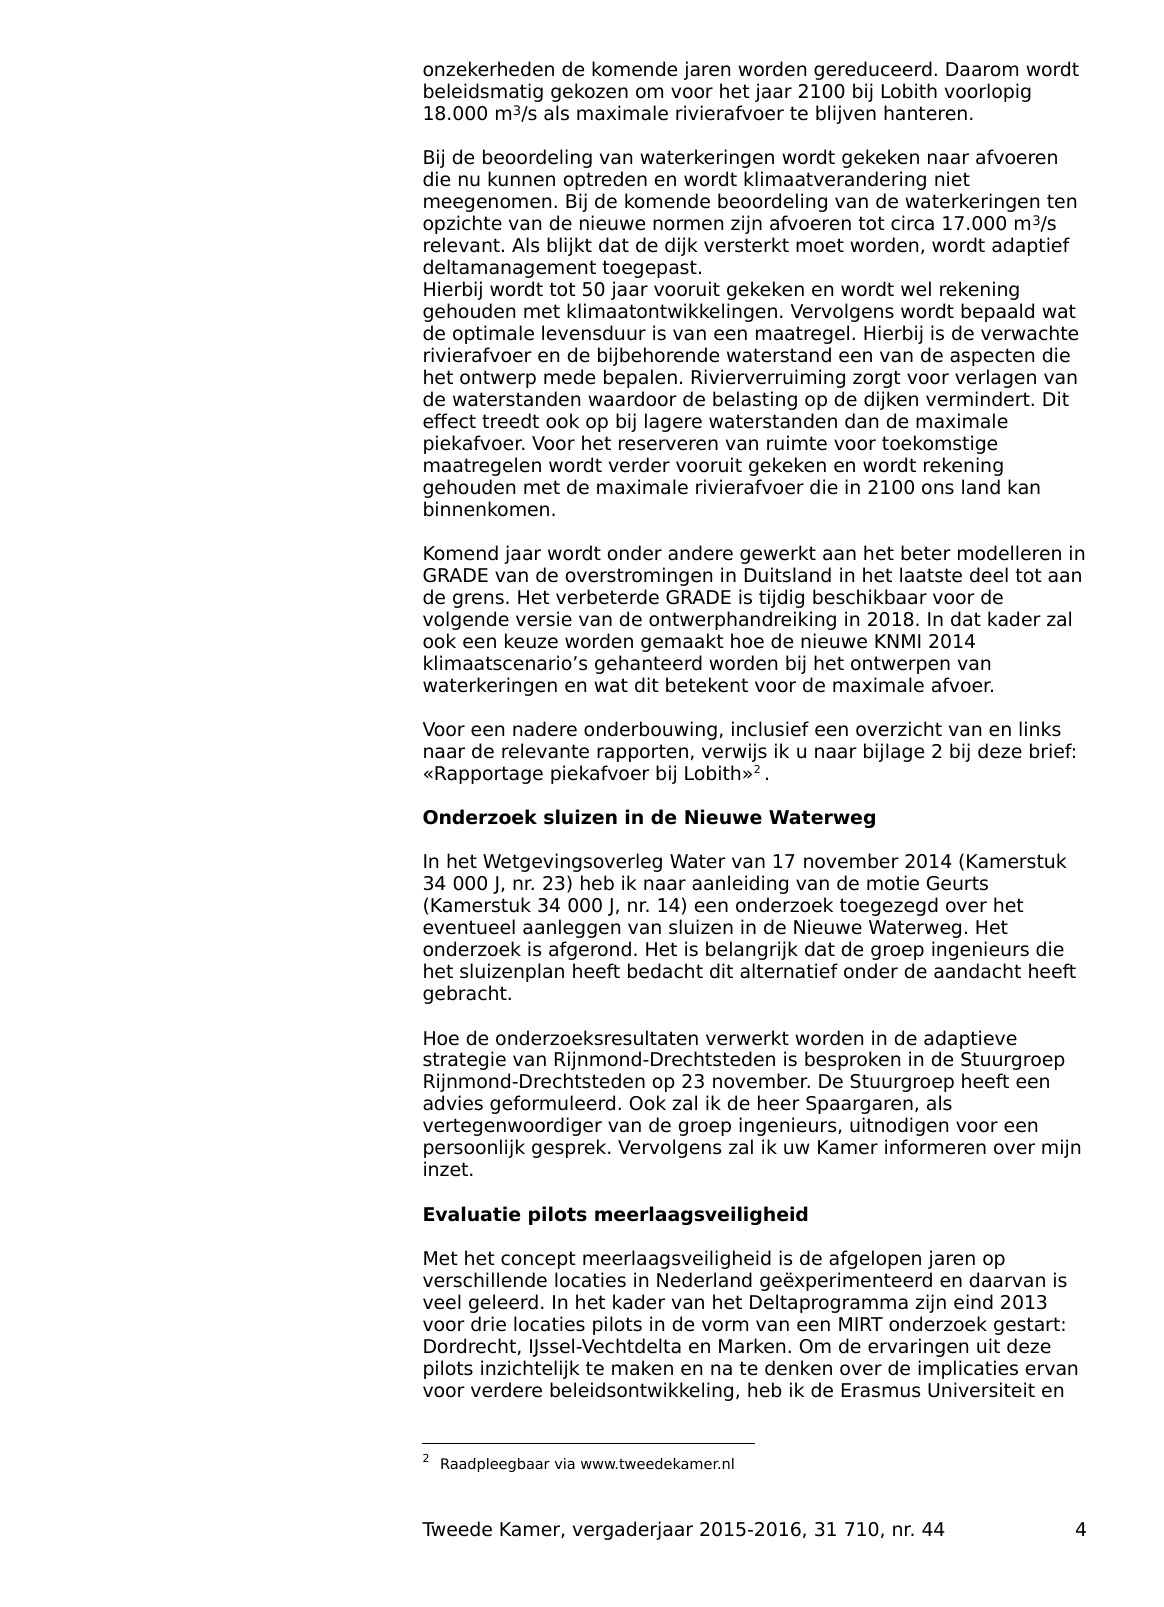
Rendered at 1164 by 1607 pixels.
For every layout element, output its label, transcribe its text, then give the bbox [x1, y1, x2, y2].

text Voor een nadere onderbouwing, inclusief een overzicht van en links naar de relevante rapporten, verwijs ik u naar bijlage 2 bij deze brief: «Rapportage piekafvoer bij Lobith». [422, 719, 1087, 785]
subtitle Onderzoek sluizen in de Nieuwe Waterweg [422, 807, 1087, 829]
text Hierbij wordt tot 50 jaar vooruit gekeken en wordt wel rekening gehouden met klimaatontwikkelingen. Vervolgens wordt bepaald wat de optimale levensduur is van een maatregel. Hierbij is de verwachte rivierafvoer en de bijbehorende waterstand een van de aspecten die het ontwerp mede bepalen. Rivierverruiming zorgt voor verlagen van de waterstanden waardoor de belasting op de dijken vermindert. Dit effect treedt ook op bij lagere waterstanden dan de maximale piekafvoer. Voor het reserveren van ruimte voor toekomstige maatregelen wordt verder vooruit gekeken en wordt rekening gehouden met de maximale rivierafvoer die in 2100 ons land kan binnenkomen. [422, 279, 1087, 521]
text In het Wetgevingsoverleg Water van 17 november 2014 (Kamerstuk 34 000 J, nr. 23) heb ik naar aanleiding van de motie Geurts (Kamerstuk 34 000 J, nr. 14) een onderzoek toegezegd over het eventueel aanleggen van sluizen in de Nieuwe Waterweg. Het onderzoek is afgerond. Het is belangrijk dat de groep ingenieurs die het sluizenplan heeft bedacht dit alternatief onder de aandacht heeft gebracht. [422, 851, 1087, 1005]
text Met het concept meerlaagsveiligheid is de afgelopen jaren op verschillende locaties in Nederland geëxperimenteerd en daarvan is veel geleerd. In het kader van het Deltaprogramma zijn eind 2013 voor drie locaties pilots in de vorm van een MIRT onderzoek gestart: Dordrecht, IJssel-Vechtdelta en Marken. Om de ervaringen uit deze pilots inzichtelijk te maken en na te denken over de implicaties ervan voor verdere beleidsontwikkeling, heb ik de Erasmus Universiteit en [422, 1248, 1087, 1401]
text Bij de beoordeling van waterkeringen wordt gekeken naar afvoeren die nu kunnen optreden en wordt klimaatverandering niet meegenomen. Bij de komende beoordeling van de waterkeringen ten opzichte van de nieuwe normen zijn afvoeren tot circa 17.000 m3/s relevant. Als blijkt dat de dijk versterkt moet worden, wordt adaptief deltamanagement toegepast. [422, 147, 1087, 279]
text Raadpleegbaar via www.tweedekamer.nl [422, 1452, 1087, 1474]
text Hoe de onderzoeksresultaten verwerkt worden in de adaptieve strategie van Rijnmond-Drechtsteden is besproken in de Stuurgroep Rijnmond-Drechtsteden op 23 november. De Stuurgroep heeft een advies geformuleerd. Ook zal ik de heer Spaargaren, als vertegenwoordiger van de groep ingenieurs, uitnodigen voor een persoonlijk gesprek. Vervolgens zal ik uw Kamer informeren over mijn inzet. [422, 1027, 1087, 1181]
text onzekerheden de komende jaren worden gereduceerd. Daarom wordt beleidsmatig gekozen om voor het jaar 2100 bij Lobith voorlopig 18.000 m3/s als maximale rivierafvoer te blijven hanteren. [422, 59, 1087, 125]
subtitle Evaluatie pilots meerlaagsveiligheid [422, 1203, 1087, 1225]
text Komend jaar wordt onder andere gewerkt aan het beter modelleren in GRADE van de overstromingen in Duitsland in het laatste deel tot aan de grens. Het verbeterde GRADE is tijdig beschikbaar voor de volgende versie van de ontwerphandreiking in 2018. In dat kader zal ook een keuze worden gemaakt hoe de nieuwe KNMI 2014 klimaatscenario’s gehanteerd worden bij het ontwerpen van waterkeringen en wat dit betekent voor de maximale afvoer. [422, 543, 1087, 697]
